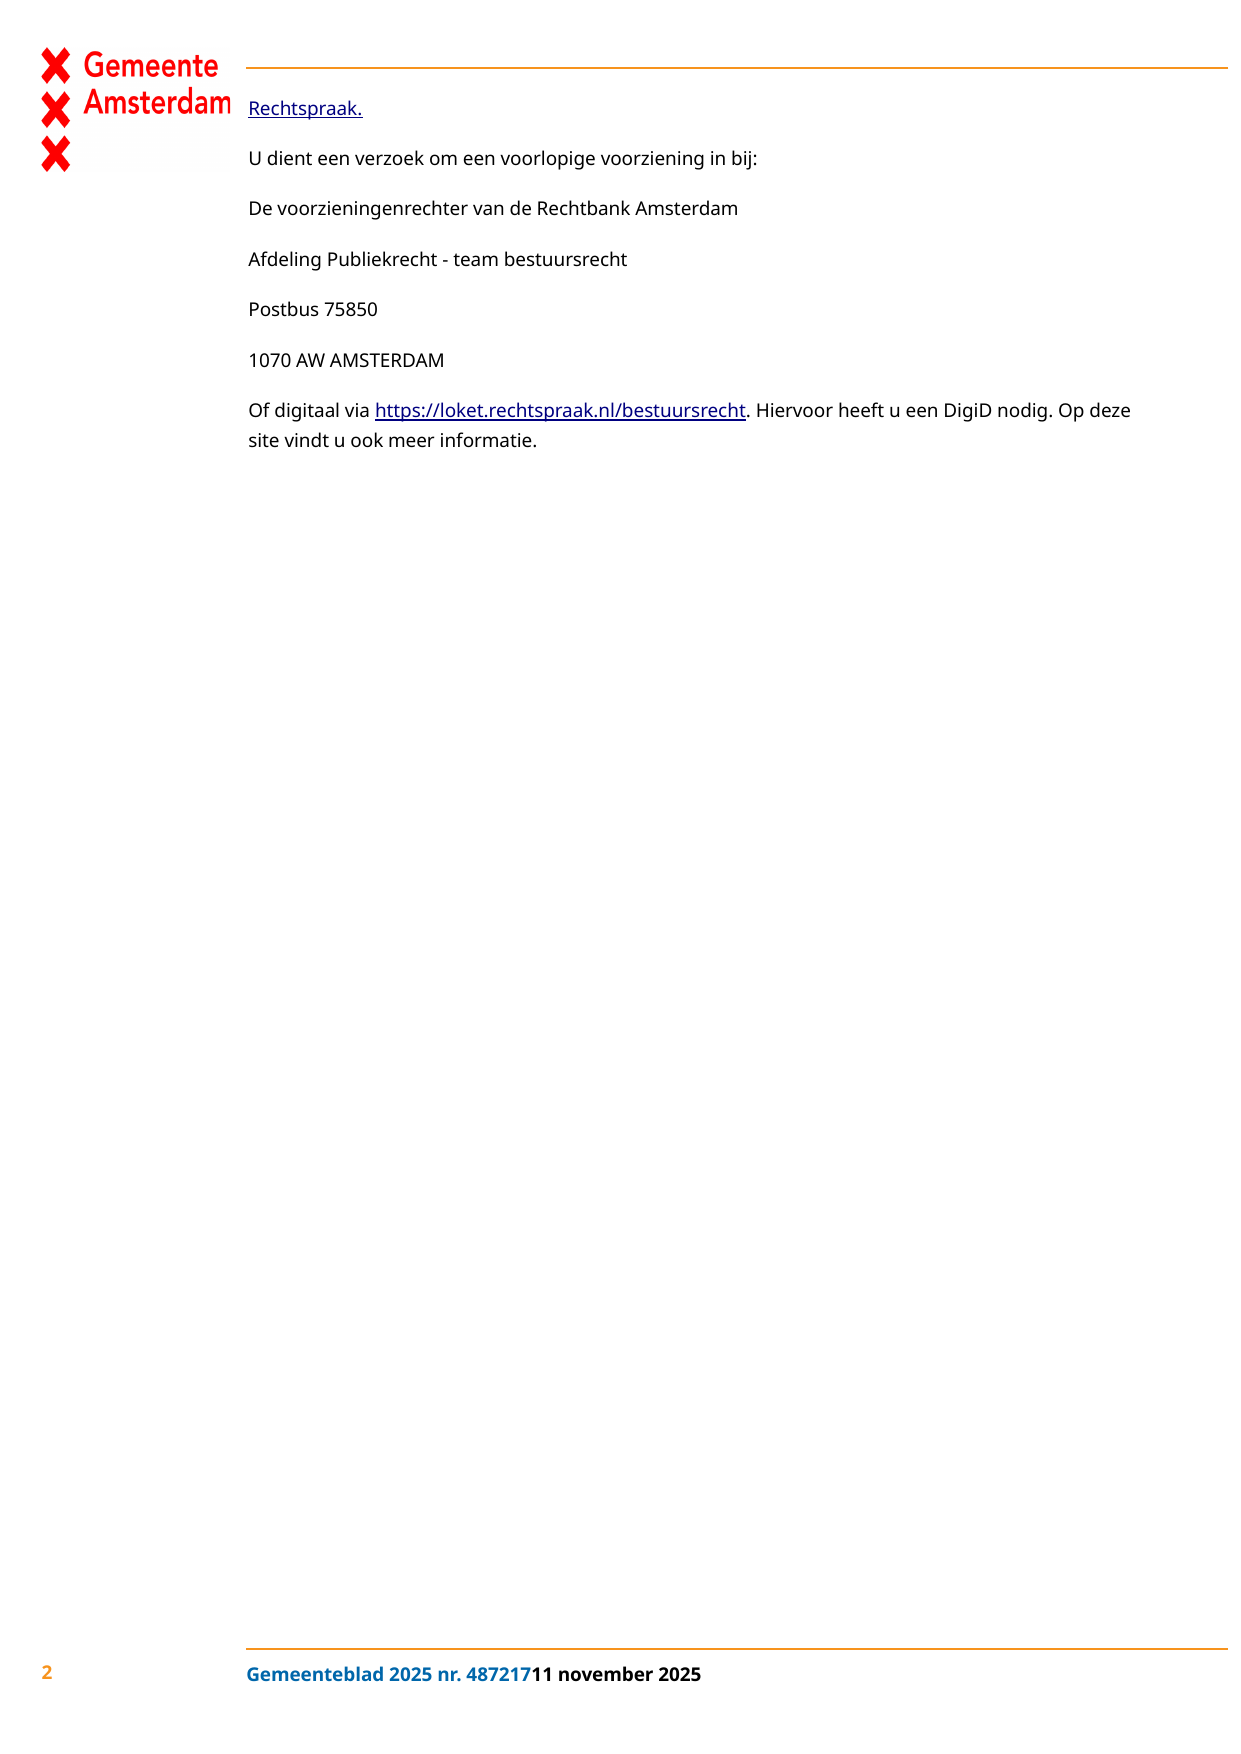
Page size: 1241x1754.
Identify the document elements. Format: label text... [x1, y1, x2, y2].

text De voorzieningenrechter van de Rechtbank Amsterdam [248, 196, 1152, 221]
text U dient een verzoek om een voorlopige voorziening in bij: [248, 145, 1152, 171]
text Postbus 75850 [248, 296, 1152, 322]
text Of digitaal via https://loket.rechtspraak.nl/bestuursrecht. Hiervoor heeft u een DigiD nodig. Op deze site vindt u ook meer informatie. [248, 397, 1152, 453]
text 1070 AW AMSTERDAM [248, 347, 1152, 373]
text Rechtspraak. [248, 95, 1152, 121]
text Afdeling Publiekrecht - team bestuursrecht [248, 246, 1152, 272]
picture [41, 47, 231, 172]
